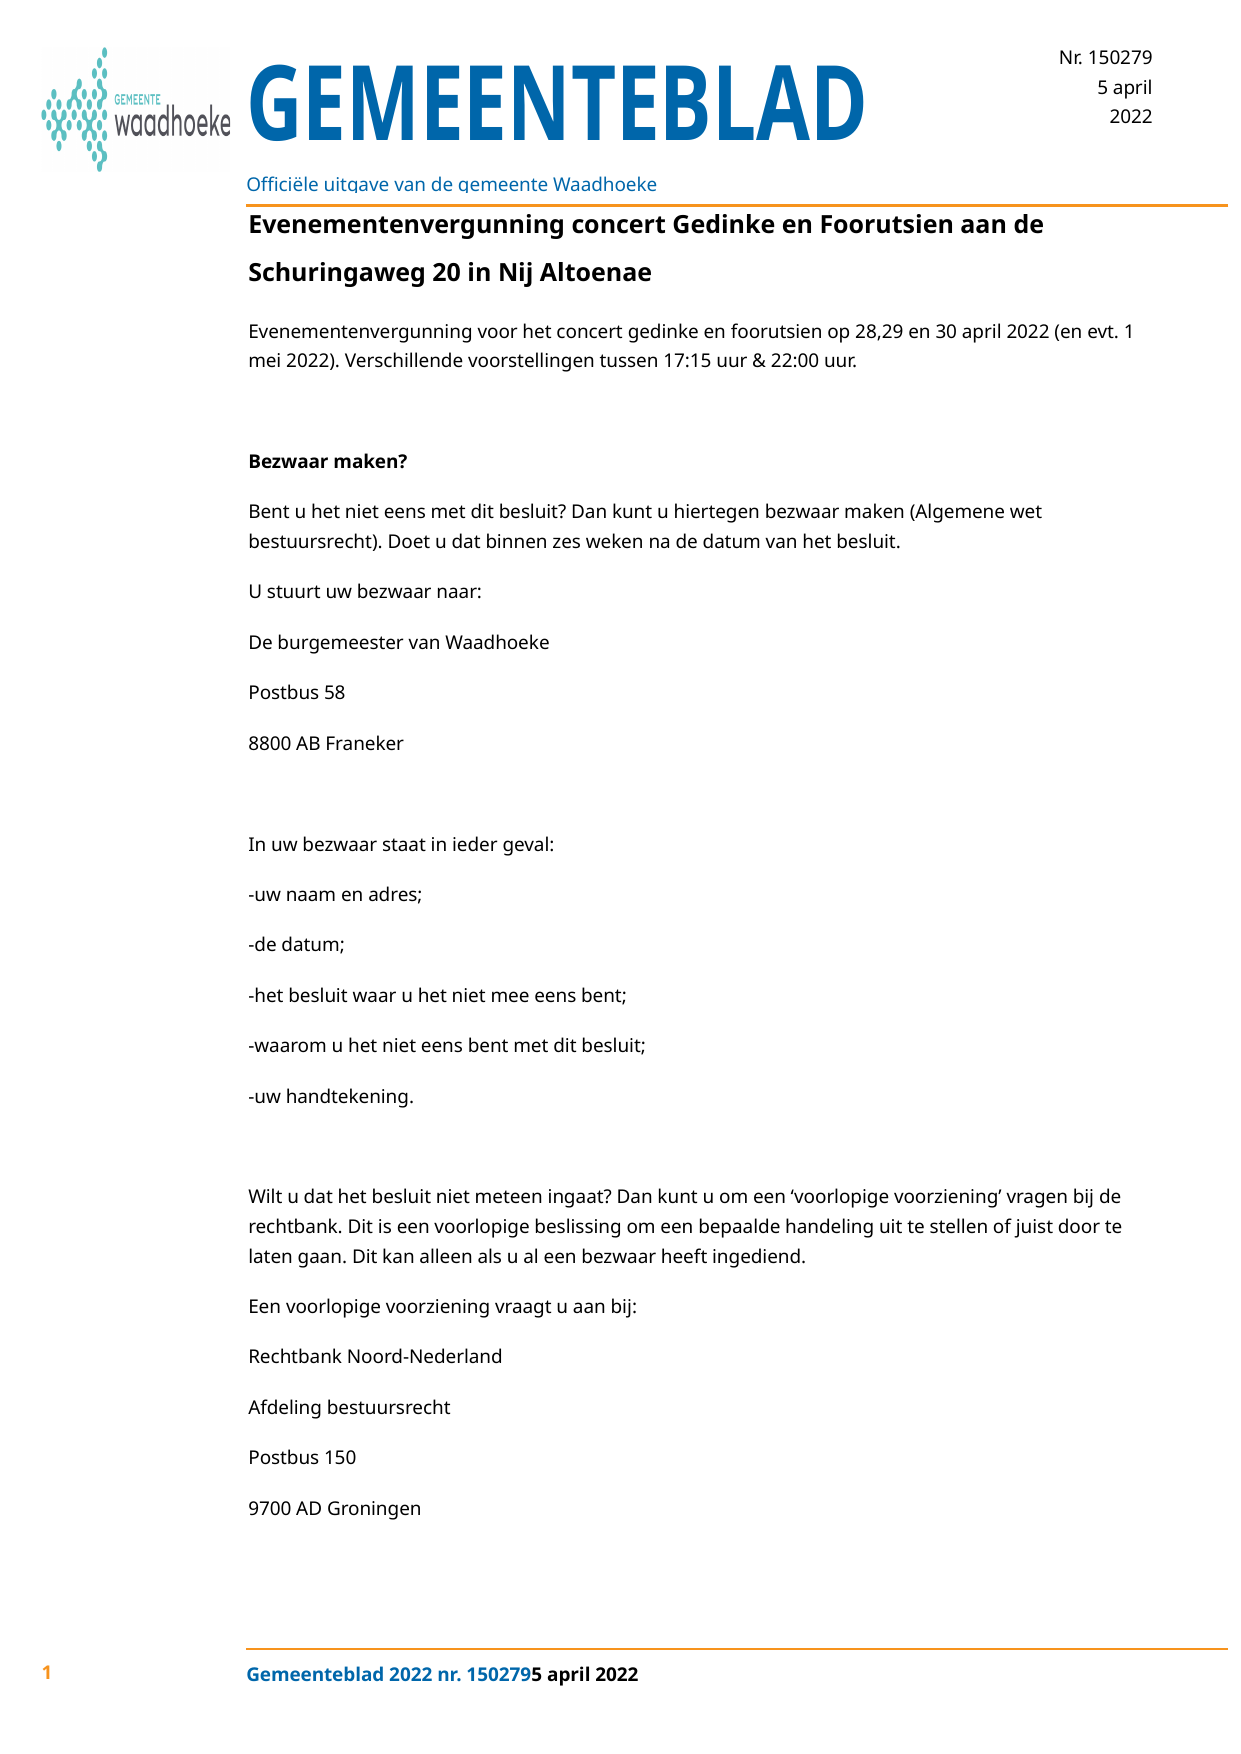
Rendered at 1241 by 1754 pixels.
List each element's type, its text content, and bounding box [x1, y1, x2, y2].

text 8800 AB Franeker [248, 730, 1152, 756]
text -uw handtekening. [248, 1083, 1152, 1109]
text Afdeling bestuursrecht [248, 1394, 1152, 1420]
text Evenementenvergunning voor het concert gedinke en foorutsien op 28,29 en 30 april 2022 (en evt. 1 mei 2022). Verschillende voorstellingen tussen 17:15 uur & 22:00 uur. [248, 318, 1152, 373]
text Bezwaar maken? [248, 448, 1152, 474]
text Postbus 150 [248, 1444, 1152, 1470]
text Evenementenvergunning concert Gedinke en Foorutsien aan de Schuringaweg 20 in Nij Altoenae [248, 207, 1152, 288]
text -het besluit waar u het niet mee eens bent; [248, 982, 1152, 1008]
text In uw bezwaar staat in ieder geval: [248, 831, 1152, 857]
text -de datum; [248, 932, 1152, 957]
text Rechtbank Noord-Nederland [248, 1344, 1152, 1369]
text -uw naam en adres; [248, 881, 1152, 907]
text U stuurt uw bezwaar naar: [248, 579, 1152, 604]
text Wilt u dat het besluit niet meteen ingaat? Dan kunt u om een ‘voorlopige voorziening’ vragen bij de rechtbank. Dit is een voorlopige beslissing om een bepaalde handeling uit te stellen of juist door te laten gaan. Dit kan alleen als u al een bezwaar heeft ingediend. [248, 1184, 1152, 1269]
picture [41, 47, 231, 172]
text 9700 AD Groningen [248, 1495, 1152, 1521]
text Bent u het niet eens met dit besluit? Dan kunt u hiertegen bezwaar maken (Algemene wet bestuursrecht). Doet u dat binnen zes weken na de datum van het besluit. [248, 499, 1152, 554]
text Postbus 58 [248, 679, 1152, 705]
text -waarom u het niet eens bent met dit besluit; [248, 1032, 1152, 1058]
text De burgemeester van Waadhoeke [248, 629, 1152, 655]
text Een voorlopige voorziening vraagt u aan bij: [248, 1293, 1152, 1319]
